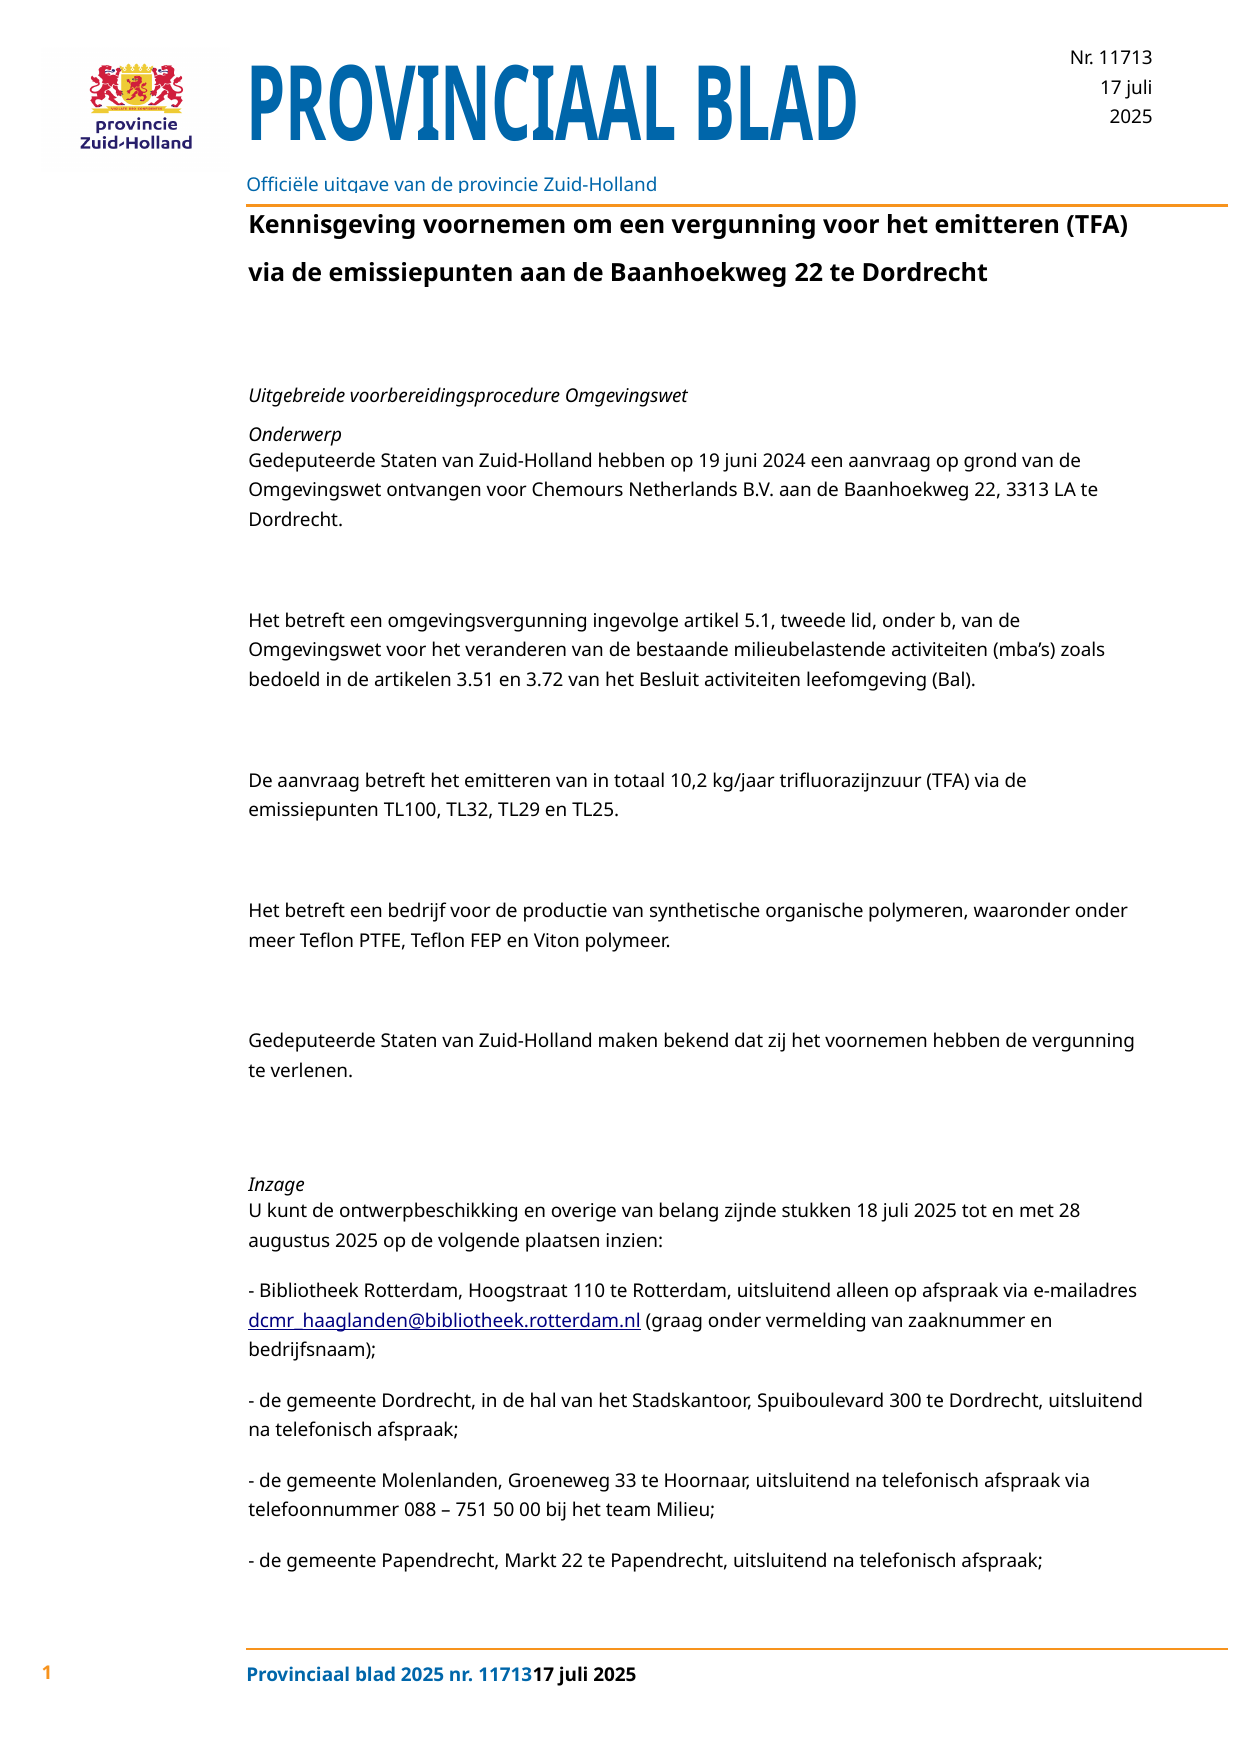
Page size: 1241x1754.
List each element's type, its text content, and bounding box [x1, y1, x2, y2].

text De aanvraag betreft het emitteren van in totaal 10,2 kg/jaar trifluorazijnzuur (TFA) via de emissiepunten TL100, TL32, TL29 en TL25. [248, 767, 1152, 822]
text Uitgebreide voorbereidingsprocedure Omgevingswet [248, 382, 1152, 408]
text Kennisgeving voornemen om een vergunning voor het emitteren (TFA) via de emissiepunten aan de Baanhoekweg 22 te Dordrecht [248, 207, 1152, 288]
text - de gemeente Dordrecht, in de hal van het Stadskantoor, Spuiboulevard 300 te Dordrecht, uitsluitend na telefonisch afspraak; [248, 1387, 1152, 1442]
text Het betreft een bedrijf voor de productie van synthetische organische polymeren, waaronder onder meer Teflon PTFE, Teflon FEP en Viton polymeer. [248, 897, 1152, 953]
text U kunt de ontwerpbeschikking en overige van belang zijnde stukken 18 juli 2025 tot en met 28 augustus 2025 op de volgende plaatsen inzien: [248, 1197, 1152, 1253]
text - de gemeente Papendrecht, Markt 22 te Papendrecht, uitsluitend na telefonisch afspraak; [248, 1547, 1152, 1573]
text - de gemeente Molenlanden, Groeneweg 33 te Hoornaar, uitsluitend na telefonisch afspraak via telefoonnummer 088 – 751 50 00 bij het team Milieu; [248, 1467, 1152, 1522]
picture [41, 47, 231, 172]
text - Bibliotheek Rotterdam, Hoogstraat 110 te Rotterdam, uitsluitend alleen op afspraak via e-mailadres dcmr_haaglanden@bibliotheek.rotterdam.nl (graag onder vermelding van zaaknummer en bedrijfsnaam); [248, 1277, 1152, 1362]
text Inzage [248, 1172, 1152, 1197]
text Het betreft een omgevingsvergunning ingevolge artikel 5.1, tweede lid, onder b, van de Omgevingswet voor het veranderen van de bestaande milieubelastende activiteiten (mba’s) zoals bedoeld in de artikelen 3.51 en 3.72 van het Besluit activiteiten leefomgeving (Bal). [248, 607, 1152, 692]
text Gedeputeerde Staten van Zuid-Holland maken bekend dat zij het voornemen hebben de vergunning te verlenen. [248, 1028, 1152, 1083]
text Onderwerp [248, 421, 1152, 447]
text Gedeputeerde Staten van Zuid-Holland hebben op 19 juni 2024 een aanvraag op grond van de Omgevingswet ontvangen voor Chemours Netherlands B.V. aan de Baanhoekweg 22, 3313 LA te Dordrecht. [248, 447, 1152, 532]
